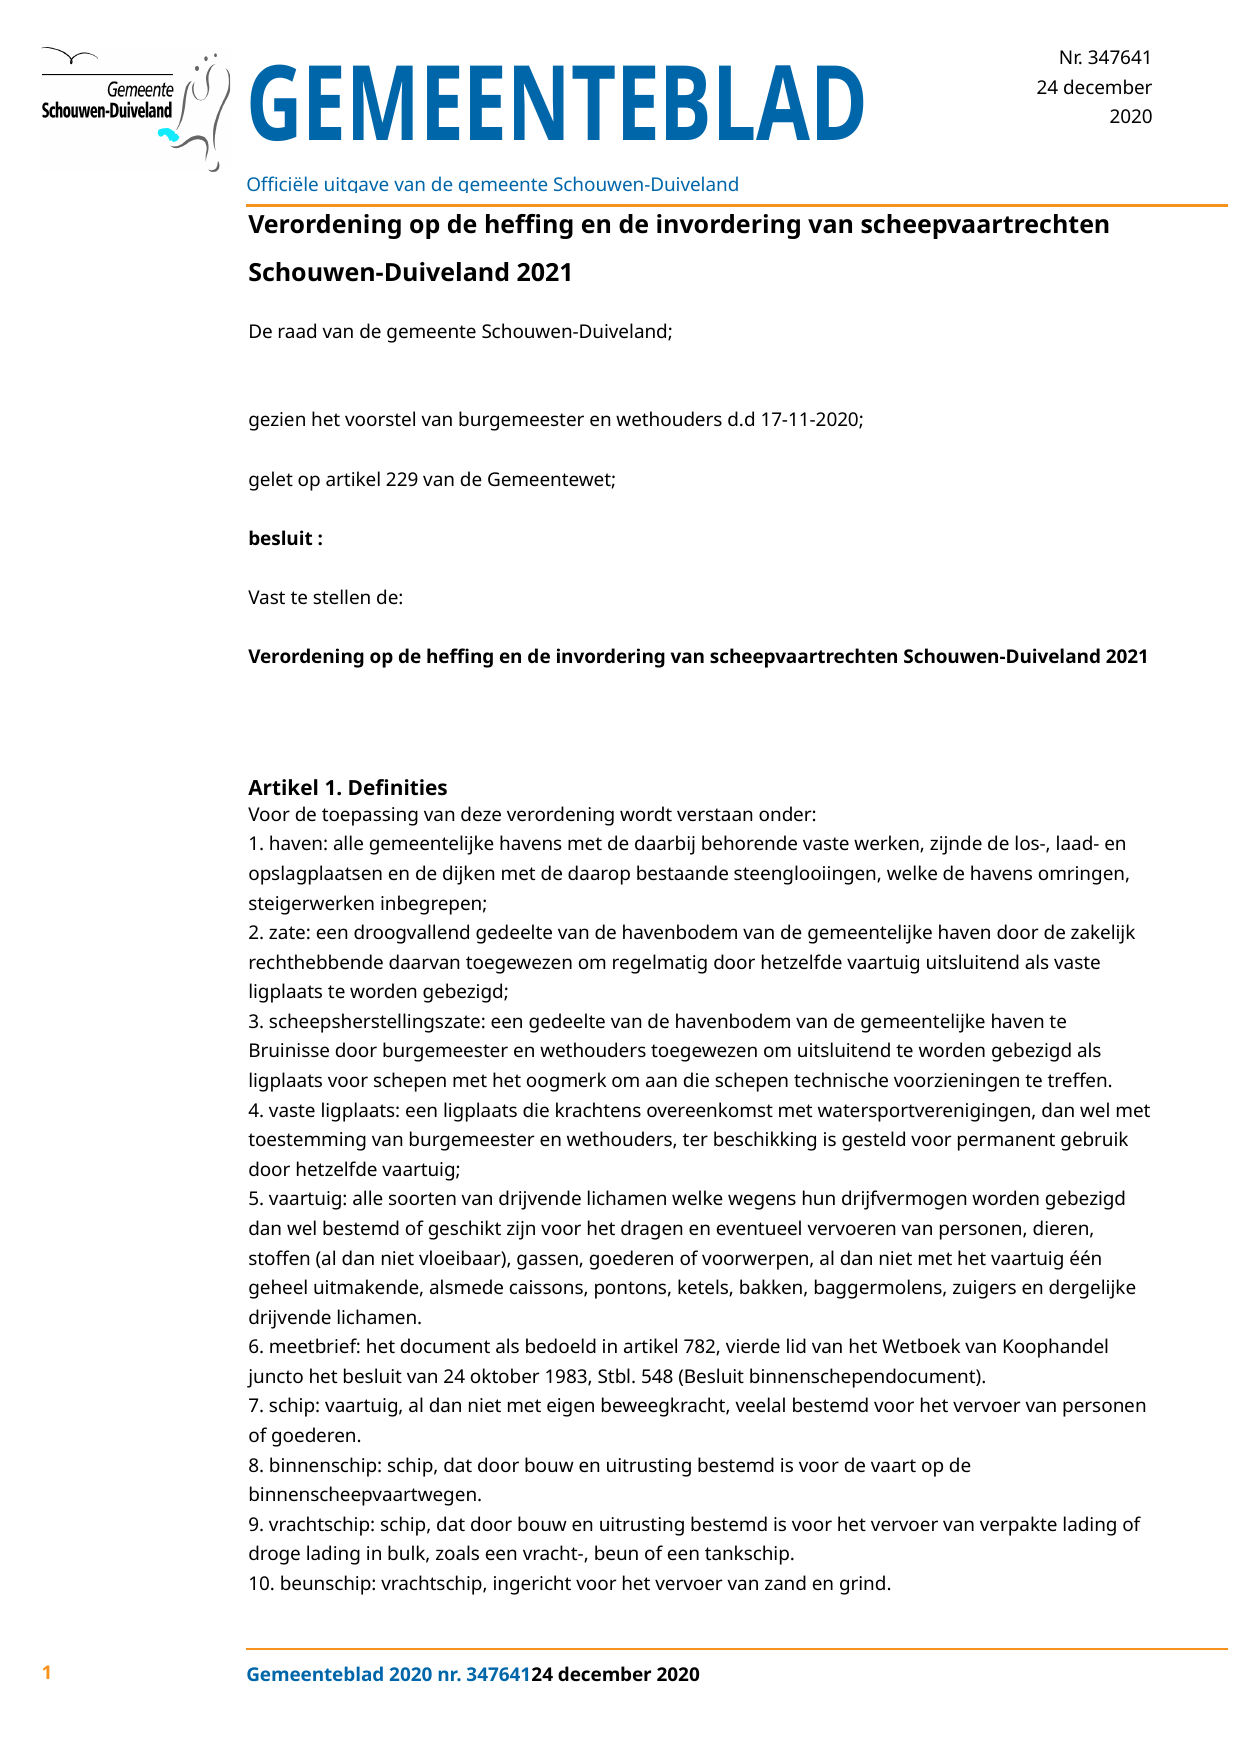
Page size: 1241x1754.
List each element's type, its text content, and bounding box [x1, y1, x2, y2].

text Verordening op de heffing en de invordering van scheepvaartrechten Schouwen-Duiveland 2021 [248, 643, 1152, 669]
text 1. haven: alle gemeentelijke havens met de daarbij behorende vaste werken, zijnde de los-, laad- en opslagplaatsen en de dijken met de daarop bestaande steenglooiingen, welke de havens omringen, steigerwerken inbegrepen; [248, 831, 1152, 916]
text 10. beunschip: vrachtschip, ingericht voor het vervoer van zand en grind. [248, 1570, 1152, 1596]
text gezien het voorstel van burgemeester en wethouders d.d 17-11-2020; [248, 407, 1152, 432]
text 3. scheepsherstellingszate: een gedeelte van de havenbodem van de gemeentelijke haven te Bruinisse door burgemeester en wethouders toegewezen om uitsluitend te worden gebezigd als ligplaats voor schepen met het oogmerk om aan die schepen technische voorzieningen te treffen. [248, 1008, 1152, 1093]
text 6. meetbrief: het document als bedoeld in artikel 782, vierde lid van het Wetboek van Koophandel juncto het besluit van 24 oktober 1983, Stbl. 548 (Besluit binnenschependocument). [248, 1333, 1152, 1389]
text 4. vaste ligplaats: een ligplaats die krachtens overeenkomst met watersportverenigingen, dan wel met toestemming van burgemeester en wethouders, ter beschikking is gesteld voor permanent gebruik door hetzelfde vaartuig; [248, 1097, 1152, 1182]
text besluit : [248, 525, 1152, 551]
text Verordening op de heffing en de invordering van scheepvaartrechten Schouwen-Duiveland 2021 [248, 207, 1152, 288]
text 9. vrachtschip: schip, dat door bouw en uitrusting bestemd is voor het vervoer van verpakte lading of droge lading in bulk, zoals een vracht-, beun of een tankschip. [248, 1511, 1152, 1566]
text 5. vaartuig: alle soorten van drijvende lichamen welke wegens hun drijfvermogen worden gebezigd dan wel bestemd of geschikt zijn voor het dragen en eventueel vervoeren van personen, dieren, stoffen (al dan niet vloeibaar), gassen, goederen of voorwerpen, al dan niet met het vaartuig één geheel uitmakende, alsmede caissons, pontons, ketels, bakken, baggermolens, zuigers en dergelijke drijvende lichamen. [248, 1186, 1152, 1330]
text 2. zate: een droogvallend gedeelte van de havenbodem van de gemeentelijke haven door de zakelijk rechthebbende daarvan toegewezen om regelmatig door hetzelfde vaartuig uitsluitend als vaste ligplaats te worden gebezigd; [248, 919, 1152, 1004]
text De raad van de gemeente Schouwen-Duiveland; [248, 318, 1152, 344]
text 7. schip: vaartuig, al dan niet met eigen beweegkracht, veelal bestemd voor het vervoer van personen of goederen. [248, 1393, 1152, 1448]
text Voor de toepassing van deze verordening wordt verstaan onder: [248, 801, 1152, 827]
text Artikel 1. Definities [248, 773, 1152, 801]
text Vast te stellen de: [248, 584, 1152, 610]
text 8. binnenschip: schip, dat door bouw en uitrusting bestemd is voor de vaart op de binnenscheepvaartwegen. [248, 1452, 1152, 1507]
picture [41, 47, 231, 172]
text gelet op artikel 229 van de Gemeentewet; [248, 466, 1152, 492]
